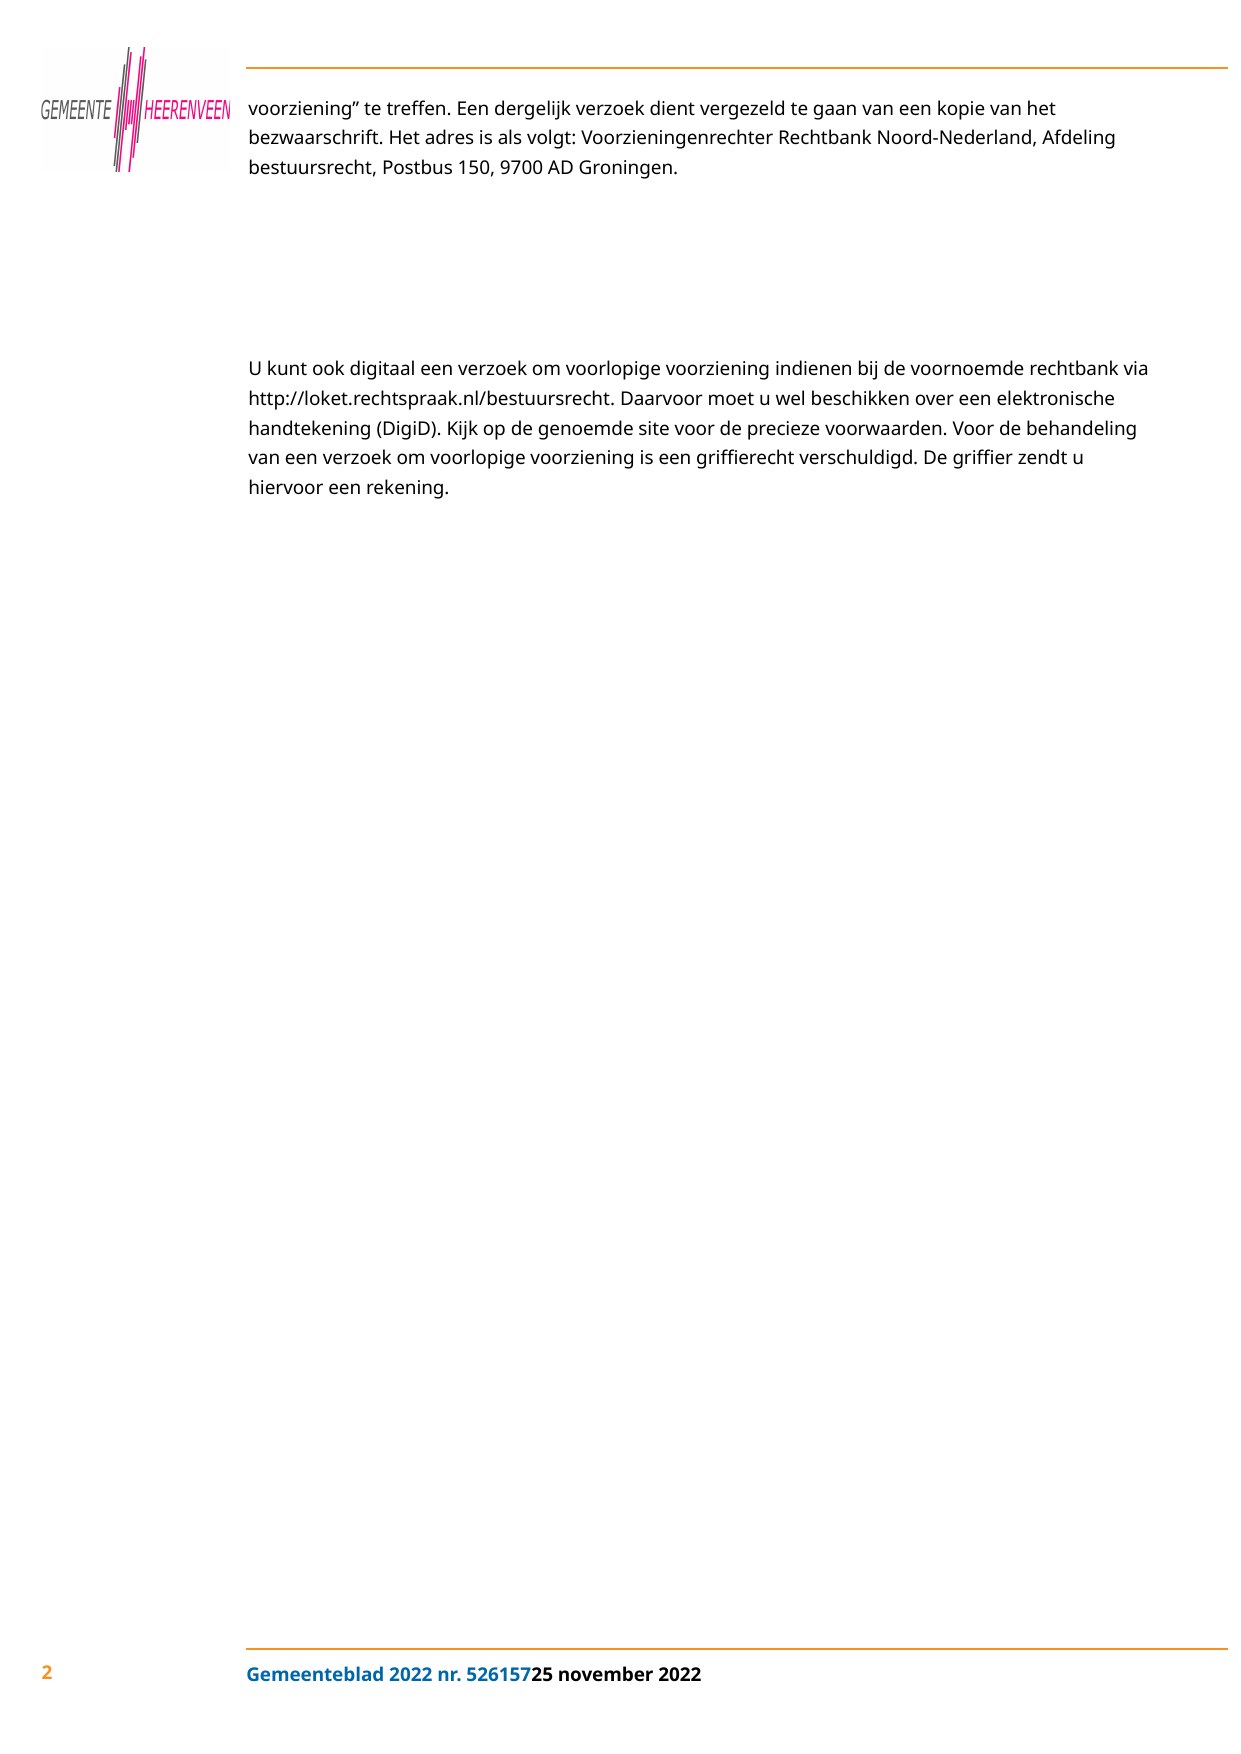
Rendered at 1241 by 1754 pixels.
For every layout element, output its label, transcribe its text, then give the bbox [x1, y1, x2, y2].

picture [41, 47, 231, 172]
text voorziening” te treffen. Een dergelijk verzoek dient vergezeld te gaan van een kopie van het bezwaarschrift. Het adres is als volgt: Voorzieningenrechter Rechtbank Noord-Nederland, Afdeling bestuursrecht, Postbus 150, 9700 AD Groningen. [248, 95, 1152, 180]
text U kunt ook digitaal een verzoek om voorlopige voorziening indienen bij de voornoemde rechtbank via http://loket.rechtspraak.nl/bestuursrecht. Daarvoor moet u wel beschikken over een elektronische handtekening (DigiD). Kijk op de genoemde site voor de precieze voorwaarden. Voor de behandeling van een verzoek om voorlopige voorziening is een griffierecht verschuldigd. De griffier zendt u hiervoor een rekening. [248, 356, 1152, 500]
